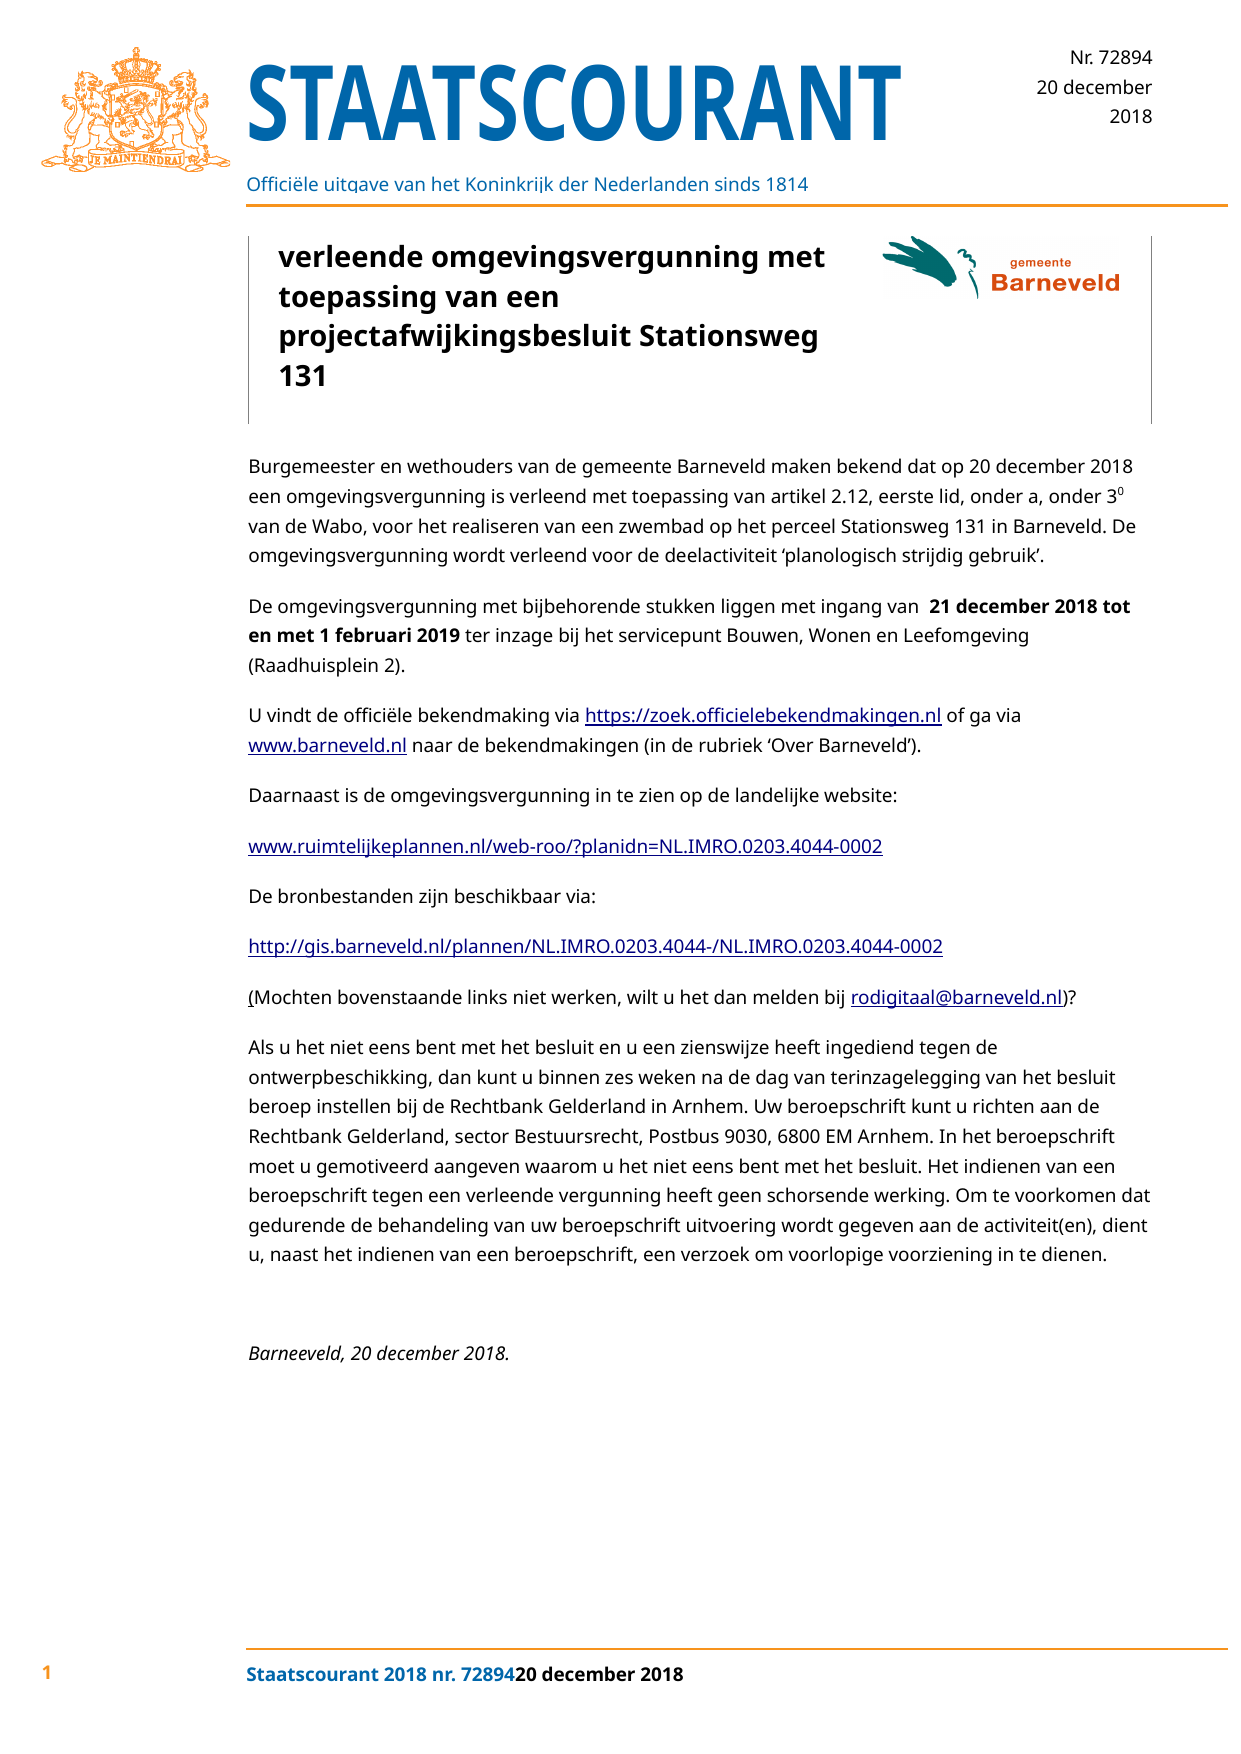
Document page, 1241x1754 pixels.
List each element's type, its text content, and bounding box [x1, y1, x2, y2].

text De bronbestanden zijn beschikbaar via: [248, 883, 1152, 909]
text Daarnaast is de omgevingsvergunning in te zien op de landelijke website: [248, 782, 1152, 808]
text www.ruimtelijkeplannen.nl/web-roo/?planidn=NL.IMRO.0203.4044-0002 [248, 833, 1152, 858]
table_header [850, 236, 1151, 424]
picture [41, 47, 231, 172]
table_header verleende omgevingsvergunning met toepassing van een projectafwijkingsbesluit Stationsweg 131 [249, 236, 850, 424]
text http://gis.barneveld.nl/plannen/NL.IMRO.0203.4044-/NL.IMRO.0203.4044-0002 [248, 934, 1152, 959]
text U vindt de officiële bekendmaking via https://zoek.officielebekendmakingen.nl of ga via www.barneveld.nl naar de bekendmakingen (in de rubriek ‘Over Barneveld’). [248, 702, 1152, 758]
text Burgemeester en wethouders van de gemeente Barneveld maken bekend dat op 20 december 2018 een omgevingsvergunning is verleend met toepassing van artikel 2.12, eerste lid, onder a, onder 30 van de Wabo, voor het realiseren van een zwembad op het perceel Stationsweg 131 in Barneveld. De omgevingsvergunning wordt verleend voor de deelactiviteit ‘planologisch strijdig gebruik’. [248, 454, 1152, 568]
picture [882, 236, 1119, 299]
text De omgevingsvergunning met bijbehorende stukken liggen met ingang van 21 december 2018 tot en met 1 februari 2019 ter inzage bij het servicepunt Bouwen, Wonen en Leefomgeving (Raadhuisplein 2). [248, 593, 1152, 678]
text Barneeveld, 20 december 2018. [248, 1340, 1152, 1366]
text (Mochten bovenstaande links niet werken, wilt u het dan melden bij rodigitaal@barneveld.nl)? [248, 984, 1152, 1010]
text Als u het niet eens bent met het besluit en u een zienswijze heeft ingediend tegen de ontwerpbeschikking, dan kunt u binnen zes weken na de dag van terinzagelegging van het besluit beroep instellen bij de Rechtbank Gelderland in Arnhem. Uw beroepschrift kunt u richten aan de Rechtbank Gelderland, sector Bestuursrecht, Postbus 9030, 6800 EM Arnhem. In het beroepschrift moet u gemotiveerd aangeven waarom u het niet eens bent met het besluit. Het indienen van een beroepschrift tegen een verleende vergunning heeft geen schorsende werking. Om te voorkomen dat gedurende de behandeling van uw beroepschrift uitvoering wordt gegeven aan de activiteit(en), dient u, naast het indienen van een beroepschrift, een verzoek om voorlopige voorziening in te dienen. [248, 1034, 1152, 1267]
